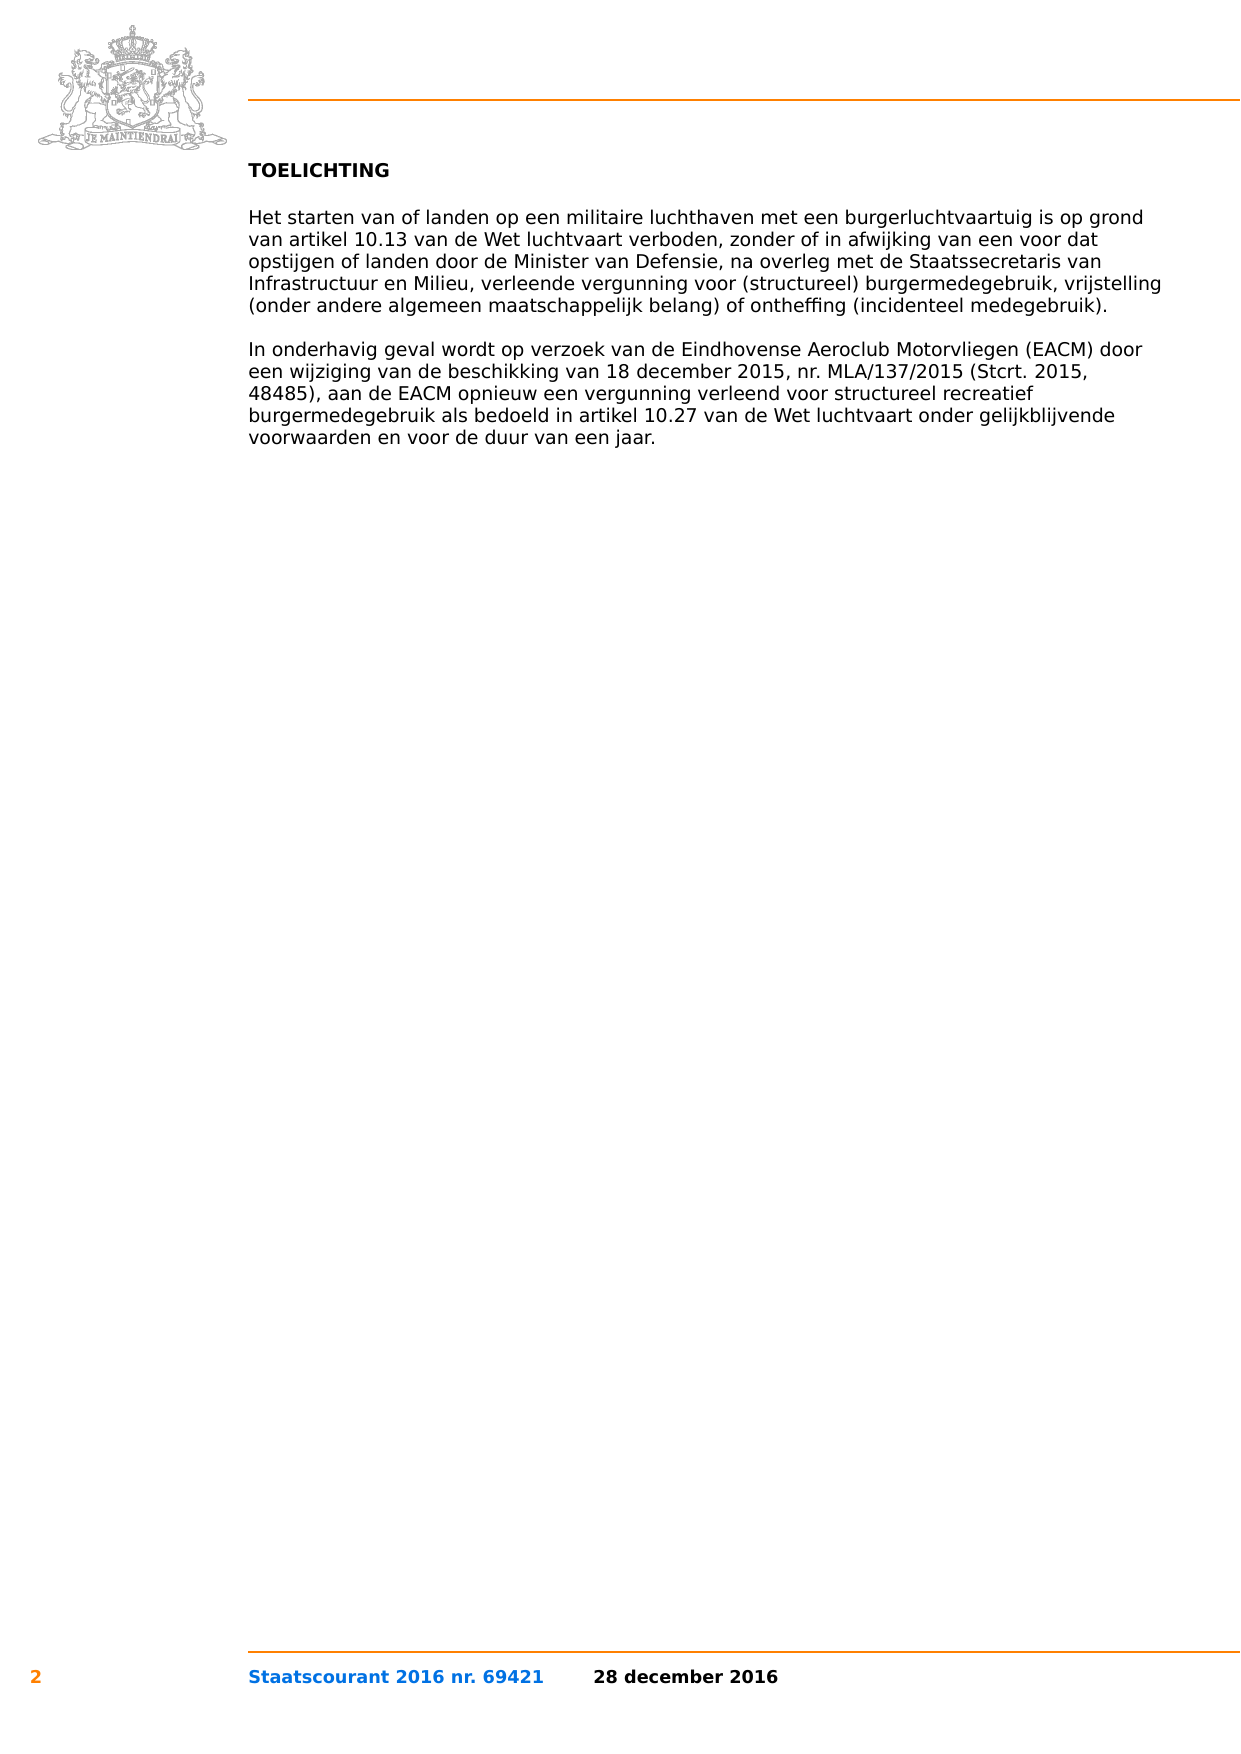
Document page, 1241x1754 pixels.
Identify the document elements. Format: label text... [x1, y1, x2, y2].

picture [38, 25, 227, 150]
text Het starten van of landen op een militaire luchthaven met een burgerluchtvaartuig is op grond van artikel 10.13 van de Wet luchtvaart verboden, zonder of in afwijking van een voor dat opstijgen of landen door de Minister van Defensie, na overleg met de Staatssecretaris van Infrastructuur en Milieu, verleende vergunning voor (structureel) burgermedegebruik, vrijstelling (onder andere algemeen maatschappelijk belang) of ontheffing (incidenteel medegebruik). [248, 207, 1163, 317]
text In onderhavig geval wordt op verzoek van de Eindhovense Aeroclub Motorvliegen (EACM) door een wijziging van de beschikking van 18 december 2015, nr. MLA/137/2015 (Stcrt. 2015, 48485), aan de EACM opnieuw een vergunning verleend voor structureel recreatief burgermedegebruik als bedoeld in artikel 10.27 van de Wet luchtvaart onder gelijkblijvende voorwaarden en voor de duur van een jaar. [248, 339, 1163, 448]
subtitle TOELICHTING [248, 160, 1163, 182]
